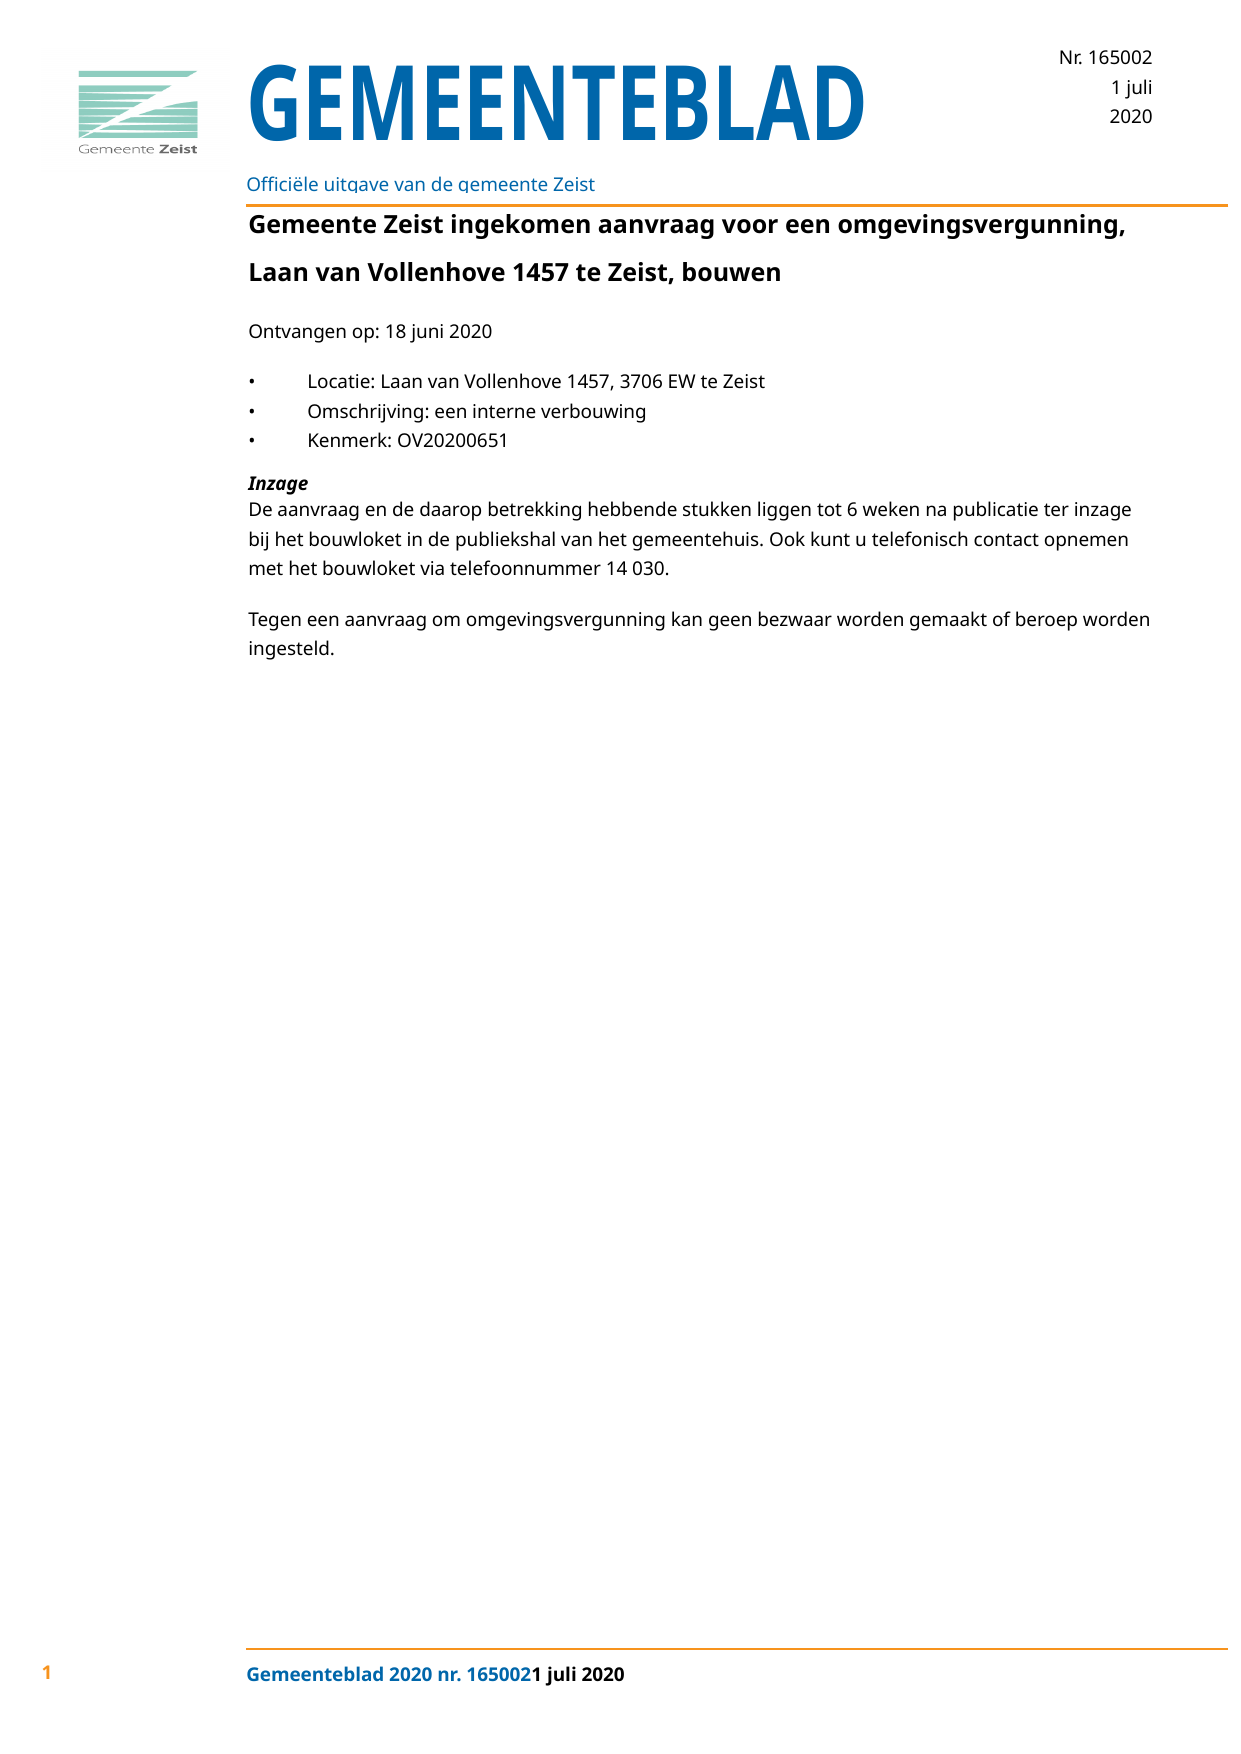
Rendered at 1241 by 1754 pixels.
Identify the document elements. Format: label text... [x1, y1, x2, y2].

picture [41, 47, 231, 172]
text De aanvraag en de daarop betrekking hebbende stukken liggen tot 6 weken na publicatie ter inzage bij het bouwloket in de publiekshal van het gemeentehuis. Ook kunt u telefonisch contact opnemen met het bouwloket via telefoonnummer 14 030. [248, 496, 1152, 581]
list Omschrijving: een interne verbouwing [248, 398, 1152, 424]
text Ontvangen op: 18 juni 2020 [248, 318, 1152, 344]
text Gemeente Zeist ingekomen aanvraag voor een omgevingsvergunning, Laan van Vollenhove 1457 te Zeist, bouwen [248, 207, 1152, 288]
text Tegen een aanvraag om omgevingsvergunning kan geen bezwaar worden gemaakt of beroep worden ingesteld. [248, 606, 1152, 661]
list Locatie: Laan van Vollenhove 1457, 3706 EW te Zeist [248, 368, 1152, 394]
list Kenmerk: OV20200651 [248, 427, 1152, 453]
text Inzage [248, 471, 1152, 496]
